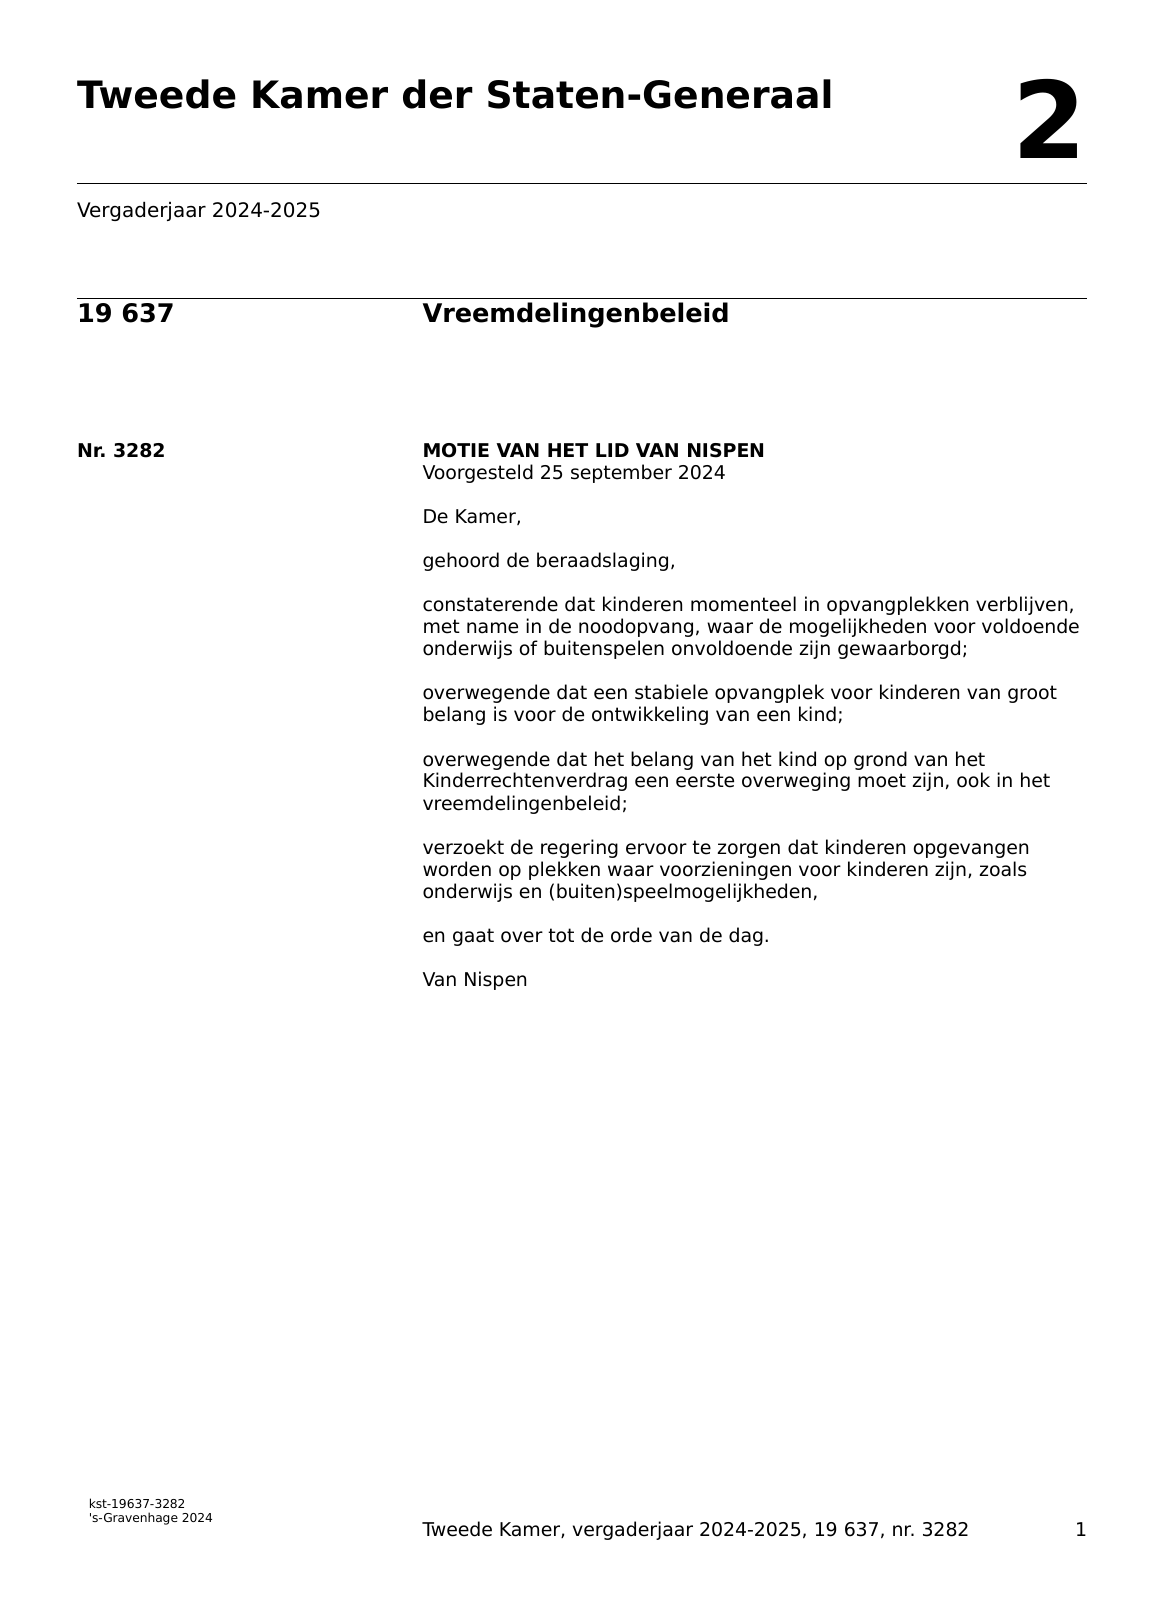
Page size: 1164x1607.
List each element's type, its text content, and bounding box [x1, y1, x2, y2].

table_header Tweede Kamer der Staten-Generaal [77, 59, 886, 183]
table_header 2 [886, 59, 1087, 183]
text constaterende dat kinderen momenteel in opvangplekken verblijven, met name in de noodopvang, waar de mogelijkheden voor voldoende onderwijs of buitenspelen onvoldoende zijn gewaarborgd; [422, 594, 1087, 660]
subtitle 19 637 Vreemdelingenbeleid [77, 299, 1087, 329]
text De Kamer, [422, 506, 1087, 528]
text overwegende dat het belang van het kind op grond van het Kinderrechtenverdrag een eerste overweging moet zijn, ook in het vreemdelingenbeleid; [422, 748, 1087, 814]
text en gaat over tot de orde van de dag. [422, 925, 1087, 947]
text kst-19637-3282 [88, 1497, 323, 1511]
text 's-Gravenhage 2024 [88, 1511, 323, 1525]
text Voorgesteld 25 september 2024 [422, 462, 1087, 484]
text overwegende dat een stabiele opvangplek voor kinderen van groot belang is voor de ontwikkeling van een kind; [422, 682, 1087, 726]
table_cell Vergaderjaar 2024-2025 [77, 184, 1087, 298]
text gehoord de beraadslaging, [422, 550, 1087, 572]
subtitle Nr. 3282 MOTIE VAN HET LID VAN NISPEN [77, 440, 1087, 462]
text Van Nispen [422, 969, 1087, 991]
text verzoekt de regering ervoor te zorgen dat kinderen opgevangen worden op plekken waar voorzieningen voor kinderen zijn, zoals onderwijs en (buiten)speelmogelijkheden, [422, 837, 1087, 902]
